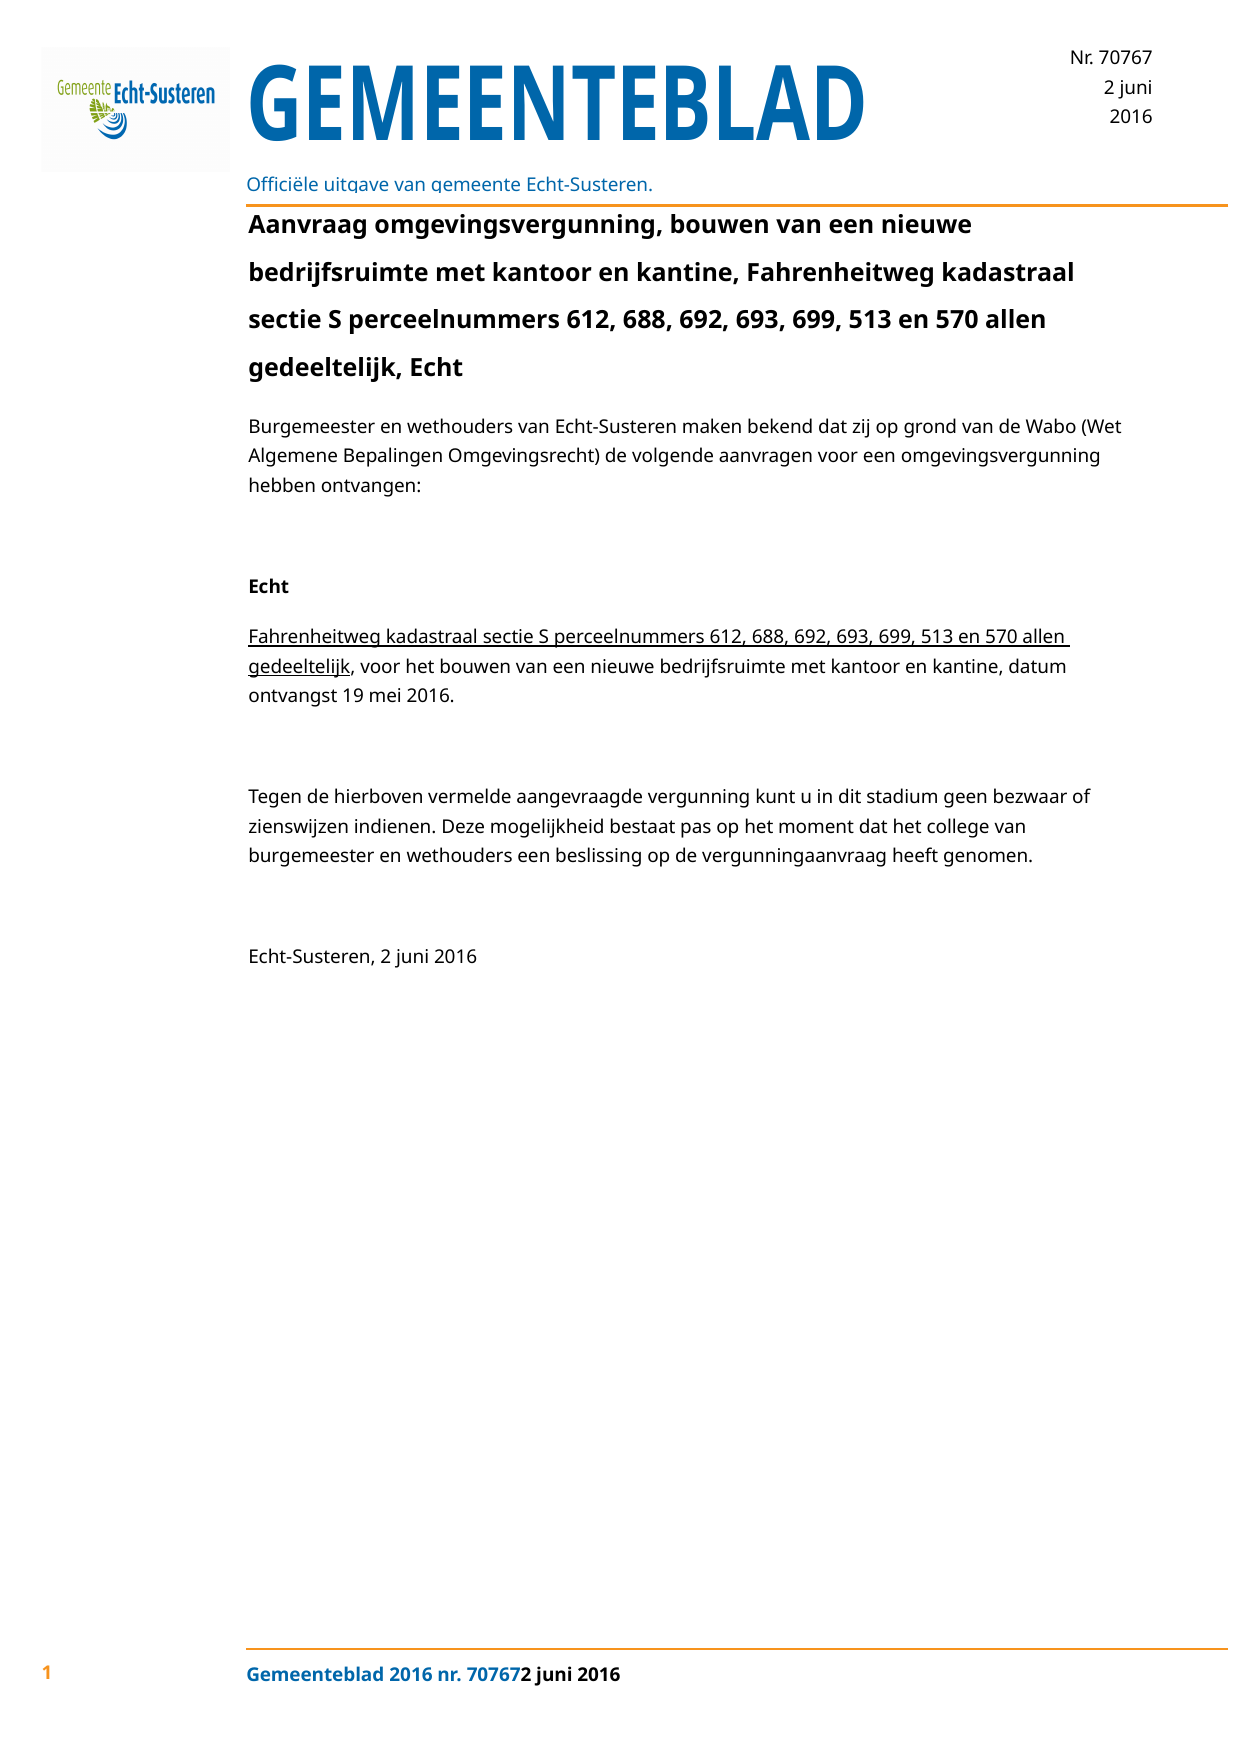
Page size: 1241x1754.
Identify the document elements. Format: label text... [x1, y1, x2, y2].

text Fahrenheitweg kadastraal sectie S perceelnummers 612, 688, 692, 693, 699, 513 en 570 allen gedeeltelijk, voor het bouwen van een nieuwe bedrijfsruimte met kantoor en kantine, datum ontvangst 19 mei 2016. [248, 623, 1152, 708]
text Tegen de hierboven vermelde aangevraagde vergunning kunt u in dit stadium geen bezwaar of zienswijzen indienen. Deze mogelijkheid bestaat pas op het moment dat het college van burgemeester en wethouders een beslissing op de vergunningaanvraag heeft genomen. [248, 783, 1152, 868]
picture [41, 47, 231, 172]
text Aanvraag omgevingsvergunning, bouwen van een nieuwe bedrijfsruimte met kantoor en kantine, Fahrenheitweg kadastraal sectie S perceelnummers 612, 688, 692, 693, 699, 513 en 570 allen gedeeltelijk, Echt [248, 207, 1152, 384]
text Echt-Susteren, 2 juni 2016 [248, 943, 1152, 969]
text Echt [248, 573, 1152, 599]
text Burgemeester en wethouders van Echt-Susteren maken bekend dat zij op grond van de Wabo (Wet Algemene Bepalingen Omgevingsrecht) de volgende aanvragen voor een omgevingsvergunning hebben ontvangen: [248, 413, 1152, 498]
